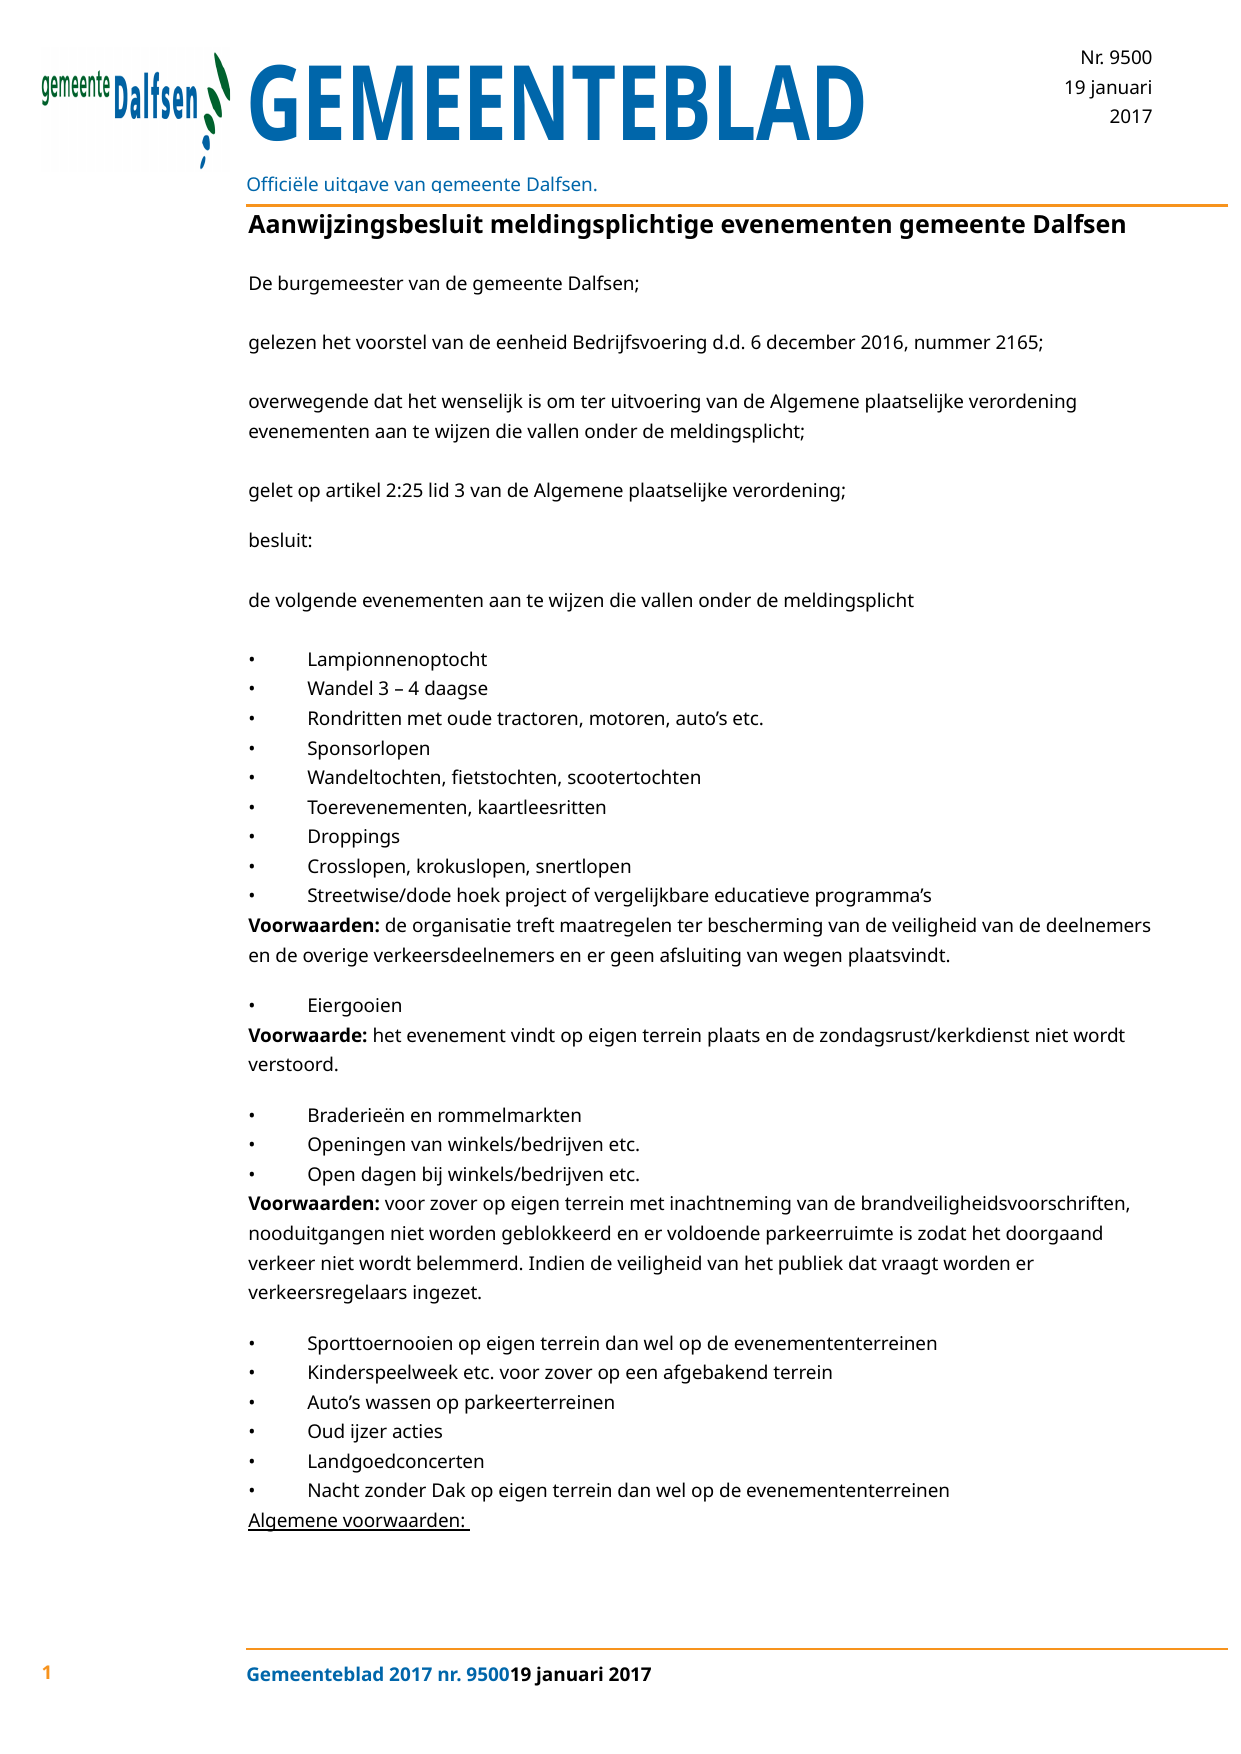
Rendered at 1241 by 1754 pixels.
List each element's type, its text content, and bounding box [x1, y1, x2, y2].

list Landgoedconcerten [248, 1448, 1152, 1474]
list Wandel 3 – 4 daagse [248, 676, 1152, 701]
text gelezen het voorstel van de eenheid Bedrijfsvoering d.d. 6 december 2016, nummer 2165; [248, 329, 1152, 355]
list Rondritten met oude tractoren, motoren, auto’s etc. [248, 705, 1152, 731]
text Algemene voorwaarden: [248, 1507, 1152, 1533]
list Lampionnenoptocht [248, 646, 1152, 672]
list Sporttoernooien op eigen terrein dan wel op de evenemententerreinen [248, 1330, 1152, 1356]
text overwegende dat het wenselijk is om ter uitvoering van de Algemene plaatselijke verordening evenementen aan te wijzen die vallen onder de meldingsplicht; [248, 389, 1152, 444]
list Sponsorlopen [248, 735, 1152, 761]
text Voorwaarden: de organisatie treft maatregelen ter bescherming van de veiligheid van de deelnemers en de overige verkeersdeelnemers en er geen afsluiting van wegen plaatsvindt. [248, 912, 1152, 968]
text gelet op artikel 2:25 lid 3 van de Algemene plaatselijke verordening; [248, 477, 1152, 503]
text Voorwaarden: voor zover op eigen terrein met inachtneming van de brandveiligheidsvoorschriften, nooduitgangen niet worden geblokkeerd en er voldoende parkeerruimte is zodat het doorgaand verkeer niet wordt belemmerd. Indien de veiligheid van het publiek dat vraagt worden er verkeersregelaars ingezet. [248, 1191, 1152, 1305]
list Oud ijzer acties [248, 1418, 1152, 1444]
text besluit: [248, 528, 1152, 553]
text Voorwaarde: het evenement vindt op eigen terrein plaats en de zondagsrust/kerkdienst niet wordt verstoord. [248, 1022, 1152, 1077]
list Eiergooien [248, 992, 1152, 1018]
list Toerevenementen, kaartleesritten [248, 794, 1152, 820]
list Open dagen bij winkels/bedrijven etc. [248, 1161, 1152, 1187]
text De burgemeester van de gemeente Dalfsen; [248, 270, 1152, 296]
list Streetwise/dode hoek project of vergelijkbare educatieve programma’s [248, 883, 1152, 908]
list Droppings [248, 823, 1152, 849]
picture [41, 47, 231, 172]
list Auto’s wassen op parkeerterreinen [248, 1389, 1152, 1415]
list Crosslopen, krokuslopen, snertlopen [248, 853, 1152, 879]
list Nacht zonder Dak op eigen terrein dan wel op de evenemententerreinen [248, 1478, 1152, 1503]
list Kinderspeelweek etc. voor zover op een afgebakend terrein [248, 1359, 1152, 1385]
text de volgende evenementen aan te wijzen die vallen onder de meldingsplicht [248, 587, 1152, 613]
list Wandeltochten, fietstochten, scootertochten [248, 764, 1152, 790]
list Braderieën en rommelmarkten [248, 1102, 1152, 1128]
text Aanwijzingsbesluit meldingsplichtige evenementen gemeente Dalfsen [248, 207, 1152, 241]
list Openingen van winkels/bedrijven etc. [248, 1131, 1152, 1157]
